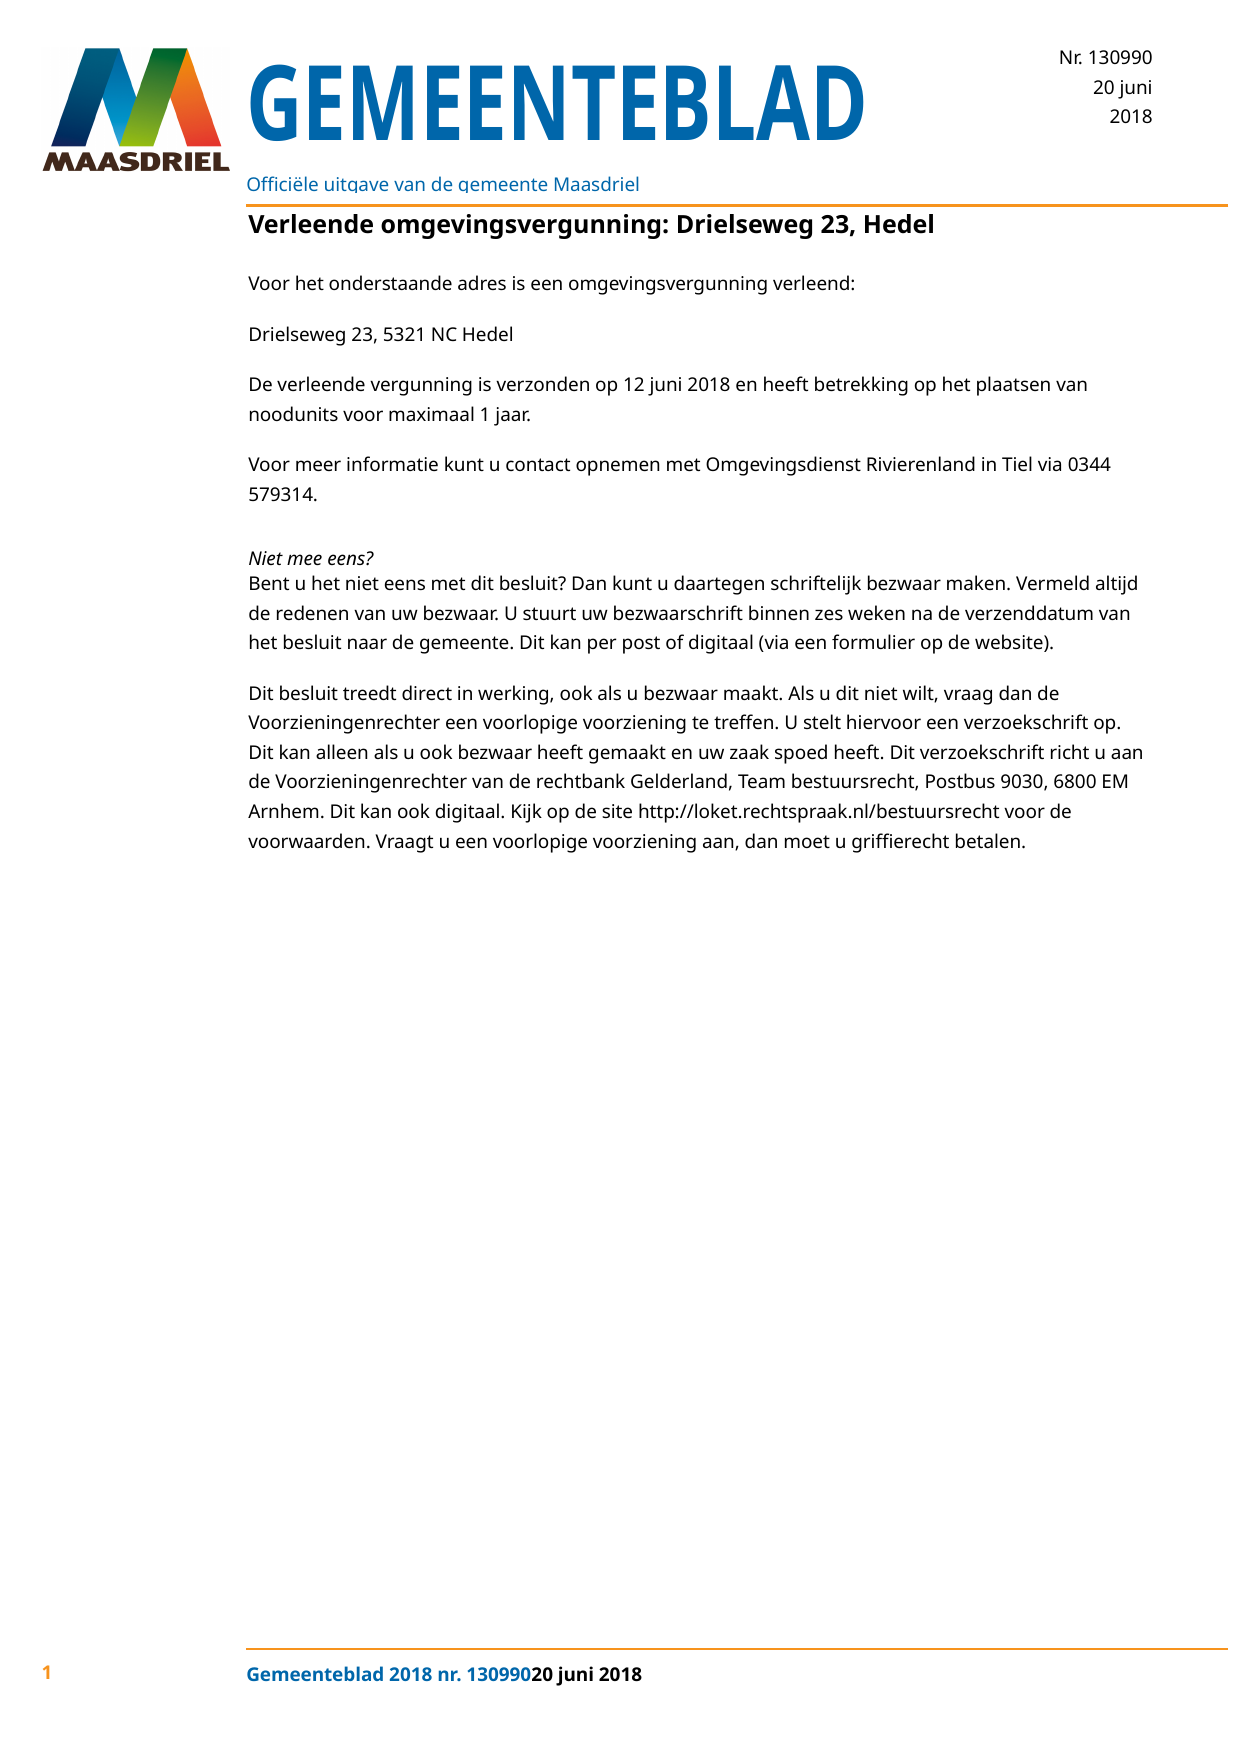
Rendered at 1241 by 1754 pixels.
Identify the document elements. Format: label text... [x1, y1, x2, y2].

text Niet mee eens? [248, 545, 1152, 570]
text Voor meer informatie kunt u contact opnemen met Omgevingsdienst Rivierenland in Tiel via 0344 579314. [248, 451, 1152, 506]
text Drielseweg 23, 5321 NC Hedel [248, 321, 1152, 346]
text Bent u het niet eens met dit besluit? Dan kunt u daartegen schriftelijk bezwaar maken. Vermeld altijd de redenen van uw bezwaar. U stuurt uw bezwaarschrift binnen zes weken na de verzenddatum van het besluit naar de gemeente. Dit kan per post of digitaal (via een formulier op de website). [248, 570, 1152, 655]
text Voor het onderstaande adres is een omgevingsvergunning verleend: [248, 270, 1152, 296]
text Dit besluit treedt direct in werking, ook als u bezwaar maakt. Als u dit niet wilt, vraag dan de Voorzieningenrechter een voorlopige voorziening te treffen. U stelt hiervoor een verzoekschrift op. Dit kan alleen als u ook bezwaar heeft gemaakt en uw zaak spoed heeft. Dit verzoekschrift richt u aan de Voorzieningenrechter van de rechtbank Gelderland, Team bestuursrecht, Postbus 9030, 6800 EM Arnhem. Dit kan ook digitaal. Kijk op de site http://loket.rechtspraak.nl/bestuursrecht voor de voorwaarden. Vraagt u een voorlopige voorziening aan, dan moet u griffierecht betalen. [248, 680, 1152, 854]
picture [41, 47, 231, 172]
text Verleende omgevingsvergunning: Drielseweg 23, Hedel [248, 207, 1152, 241]
text De verleende vergunning is verzonden op 12 juni 2018 en heeft betrekking op het plaatsen van noodunits voor maximaal 1 jaar. [248, 371, 1152, 426]
